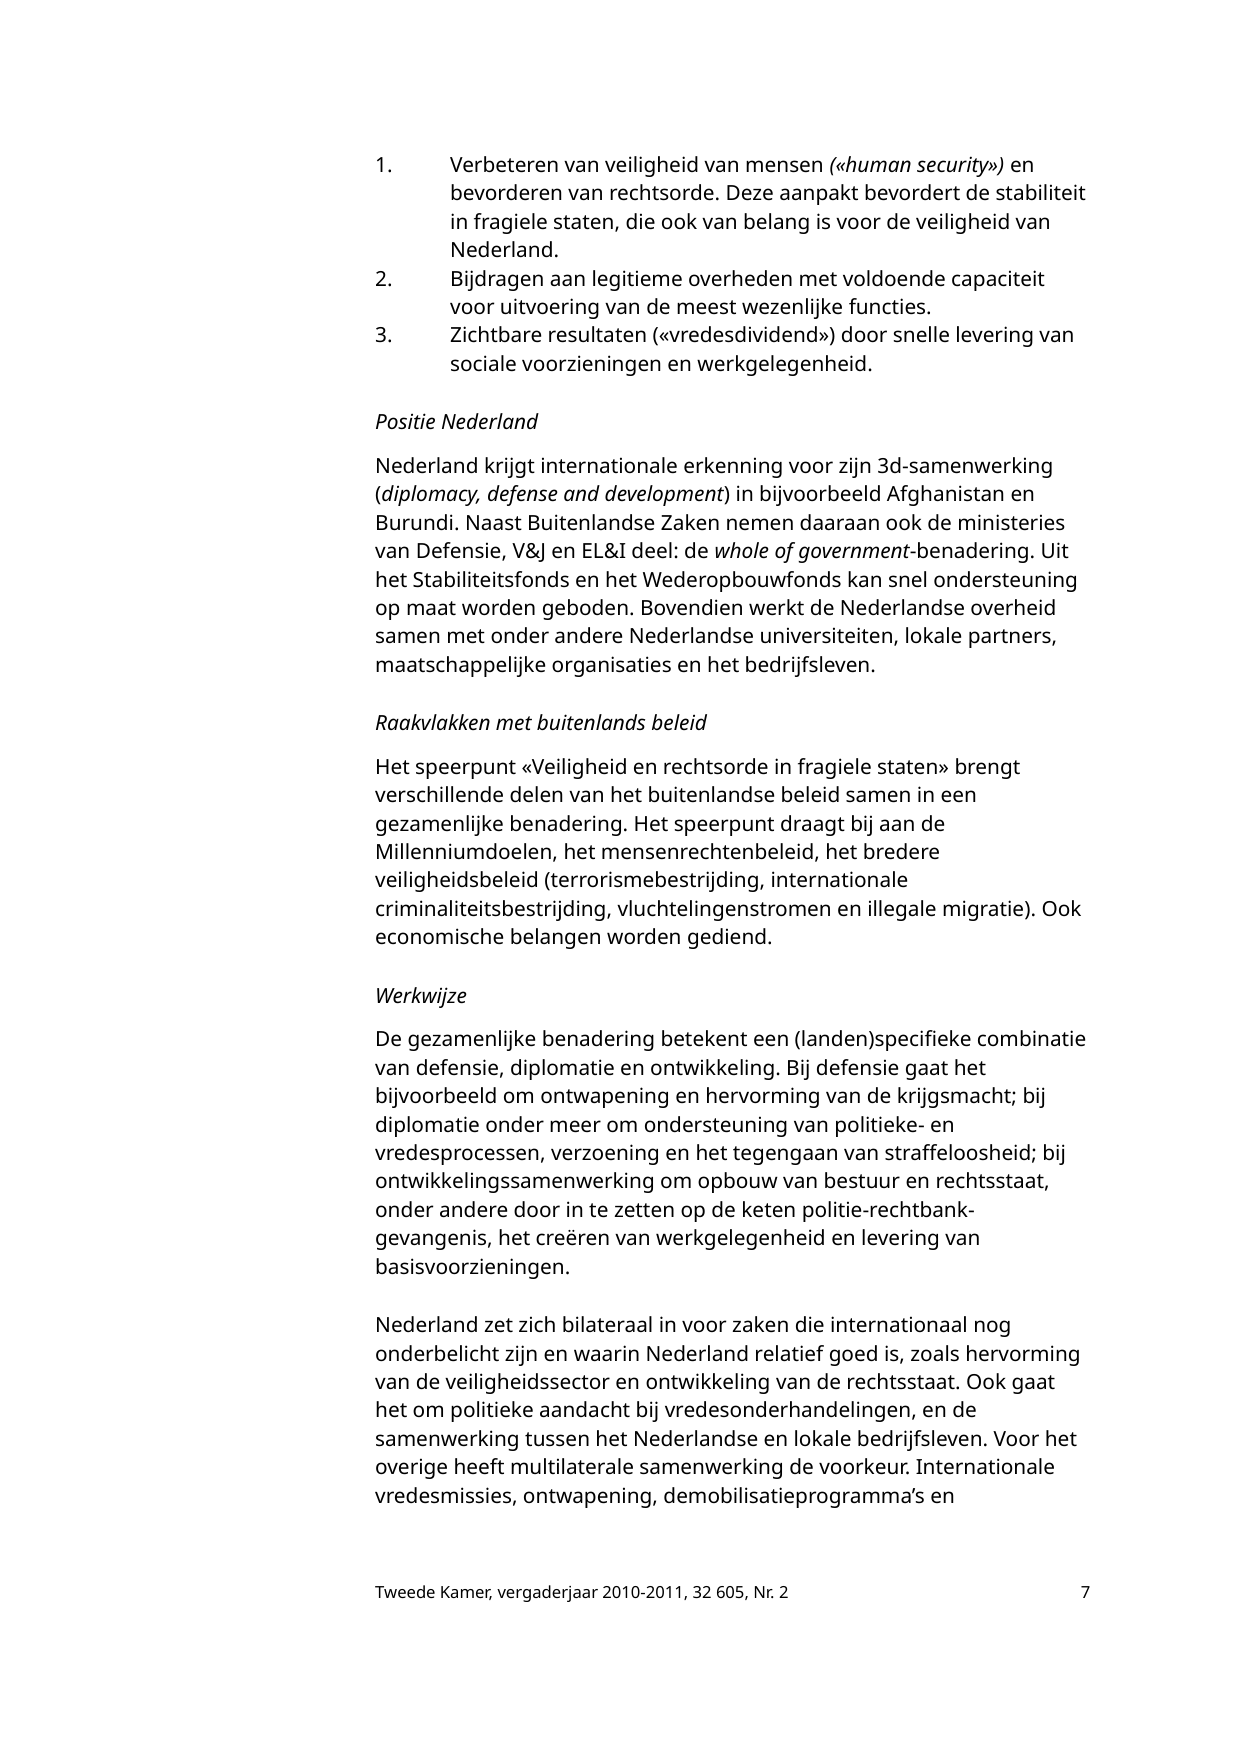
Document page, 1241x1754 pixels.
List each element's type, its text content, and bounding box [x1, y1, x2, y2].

text Nederland zet zich bilateraal in voor zaken die internationaal nog onderbelicht zijn en waarin Nederland relatief goed is, zoals hervorming van de veiligheidssector en ontwikkeling van de rechtsstaat. Ook gaat het om politieke aandacht bij vredesonderhandelingen, en de samenwerking tussen het Nederlandse en lokale bedrijfsleven. Voor het overige heeft multilaterale samenwerking de voorkeur. Internationale vredesmissies, ontwapening, demobilisatieprogramma’s en [375, 1310, 1090, 1509]
list Zichtbare resultaten («vredesdividend») door snelle levering van sociale voorzieningen en werkgelegenheid. [375, 321, 1090, 377]
text Raakvlakken met buitenlands beleid [375, 708, 1090, 737]
text Werkwijze [375, 981, 1090, 1009]
list Bijdragen aan legitieme overheden met voldoende capaciteit voor uitvoering van de meest wezenlijke functies. [375, 264, 1090, 321]
text Het speerpunt «Veiligheid en rechtsorde in fragiele staten» brengt verschillende delen van het buitenlandse beleid samen in een gezamenlijke benadering. Het speerpunt draagt bij aan de Millenniumdoelen, het mensenrechtenbeleid, het bredere veiligheidsbeleid (terrorismebestrijding, internationale criminaliteitsbestrijding, vluchtelingenstromen en illegale migratie). Ook economische belangen worden gediend. [375, 752, 1090, 951]
list Verbeteren van veiligheid van mensen («human security») en bevorderen van rechtsorde. Deze aanpakt bevordert de stabiliteit in fragiele staten, die ook van belang is voor de veiligheid van Nederland. [375, 150, 1090, 264]
text Nederland krijgt internationale erkenning voor zijn 3d-samenwerking (diplomacy, defense and development) in bijvoorbeeld Afghanistan en Burundi. Naast Buitenlandse Zaken nemen daaraan ook de ministeries van Defensie, V&J en EL&I deel: de whole of government-benadering. Uit het Stabiliteitsfonds en het Wederopbouwfonds kan snel ondersteuning op maat worden geboden. Bovendien werkt de Nederlandse overheid samen met onder andere Nederlandse universiteiten, lokale partners, maatschappelijke organisaties en het bedrijfsleven. [375, 451, 1090, 678]
text Positie Nederland [375, 407, 1090, 436]
text De gezamenlijke benadering betekent een (landen)specifieke combinatie van defensie, diplomatie en ontwikkeling. Bij defensie gaat het bijvoorbeeld om ontwapening en hervorming van de krijgsmacht; bij diplomatie onder meer om ondersteuning van politieke- en vredesprocessen, verzoening en het tegengaan van straffeloosheid; bij ontwikkelingssamenwerking om opbouw van bestuur en rechtsstaat, onder andere door in te zetten op de keten politie-rechtbank-gevangenis, het creëren van werkgelegenheid en levering van basisvoorzieningen. [375, 1024, 1090, 1280]
